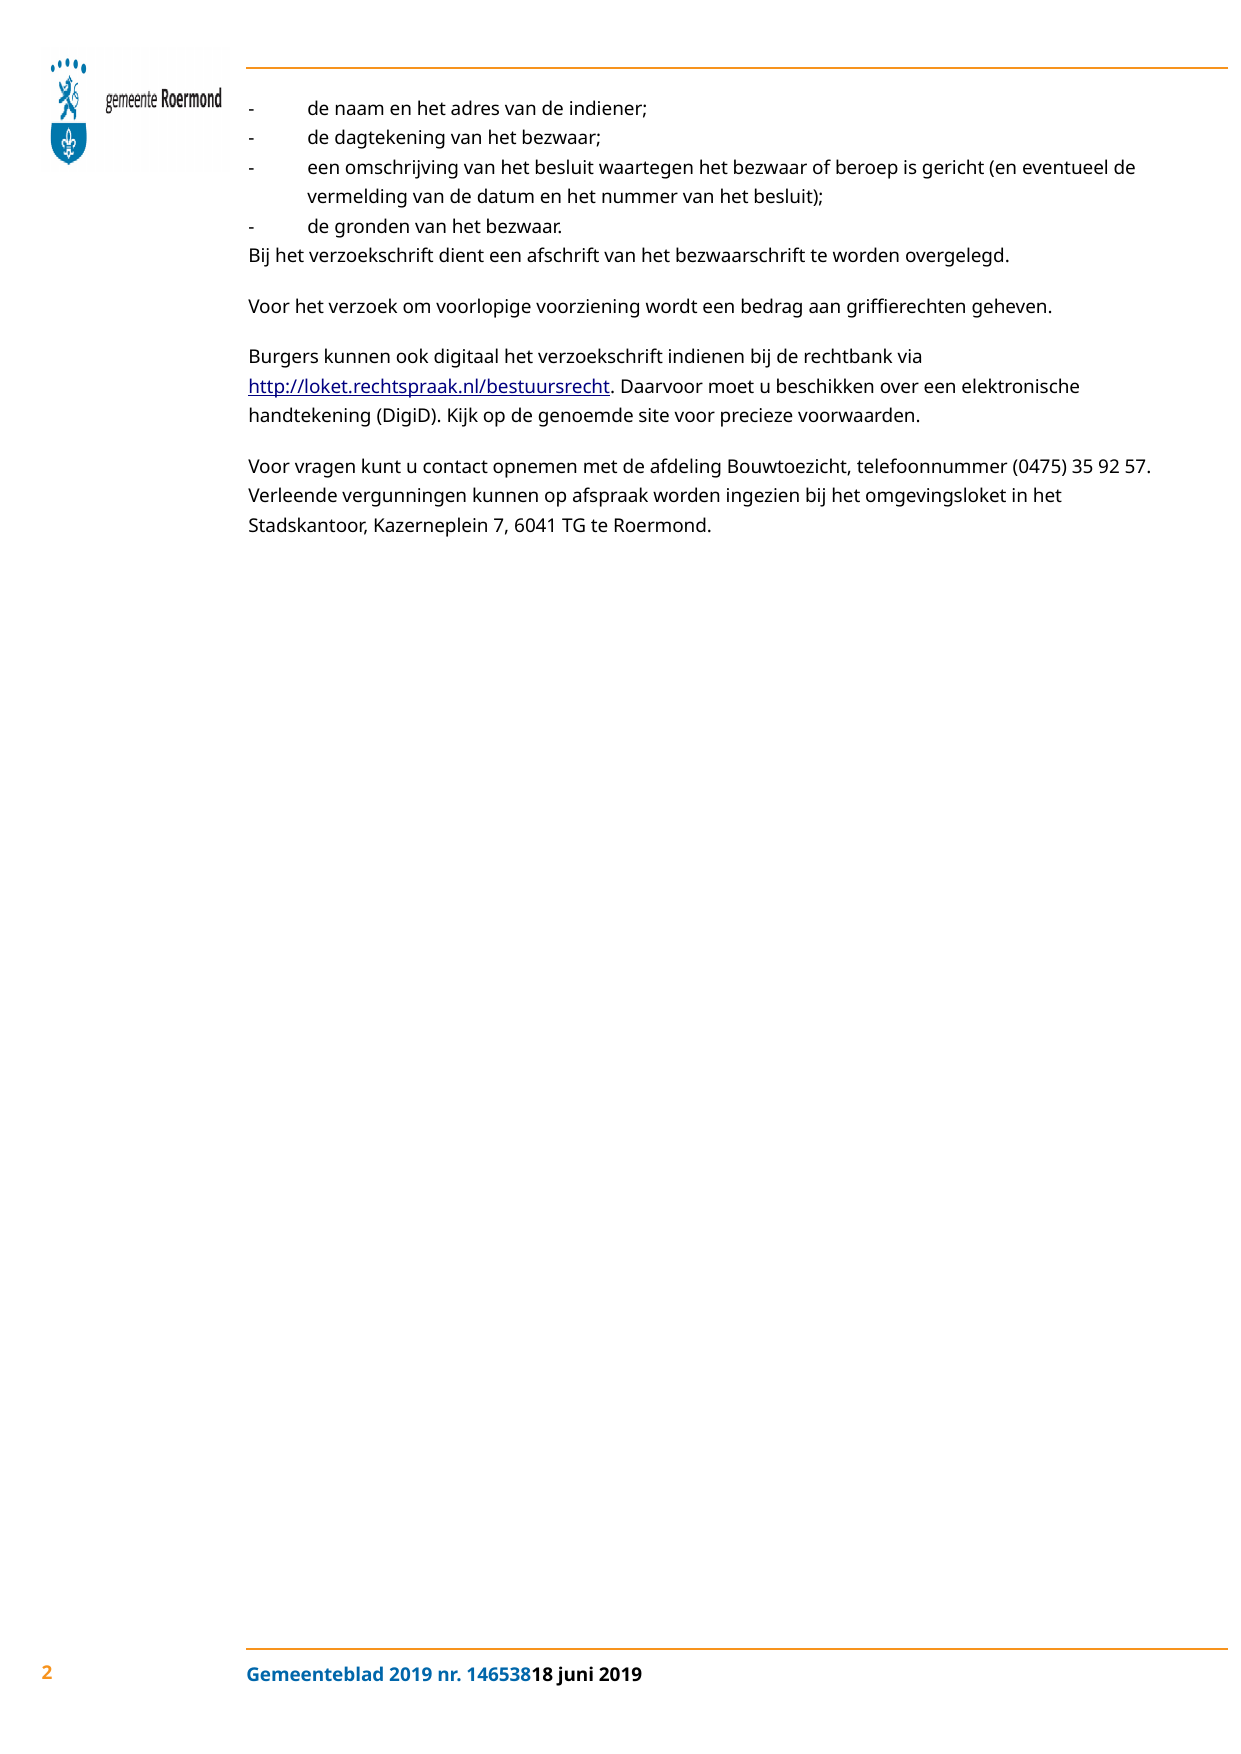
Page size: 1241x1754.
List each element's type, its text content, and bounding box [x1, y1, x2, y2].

list een omschrijving van het besluit waartegen het bezwaar of beroep is gericht (en eventueel de vermelding van de datum en het nummer van het besluit); [248, 154, 1152, 209]
list de dagtekening van het bezwaar; [248, 124, 1152, 150]
picture [41, 47, 231, 172]
text Burgers kunnen ook digitaal het verzoekschrift indienen bij de rechtbank via http://loket.rechtspraak.nl/bestuursrecht. Daarvoor moet u beschikken over een elektronische handtekening (DigiD). Kijk op de genoemde site voor precieze voorwaarden. [248, 343, 1152, 428]
list de naam en het adres van de indiener; [248, 95, 1152, 121]
list de gronden van het bezwaar. [248, 213, 1152, 239]
text Bij het verzoekschrift dient een afschrift van het bezwaarschrift te worden overgelegd. [248, 243, 1152, 268]
text Voor het verzoek om voorlopige voorziening wordt een bedrag aan griffierechten geheven. [248, 293, 1152, 319]
text Voor vragen kunt u contact opnemen met de afdeling Bouwtoezicht, telefoonnummer (0475) 35 92 57. Verleende vergunningen kunnen op afspraak worden ingezien bij het omgevingsloket in het Stadskantoor, Kazerneplein 7, 6041 TG te Roermond. [248, 453, 1152, 538]
